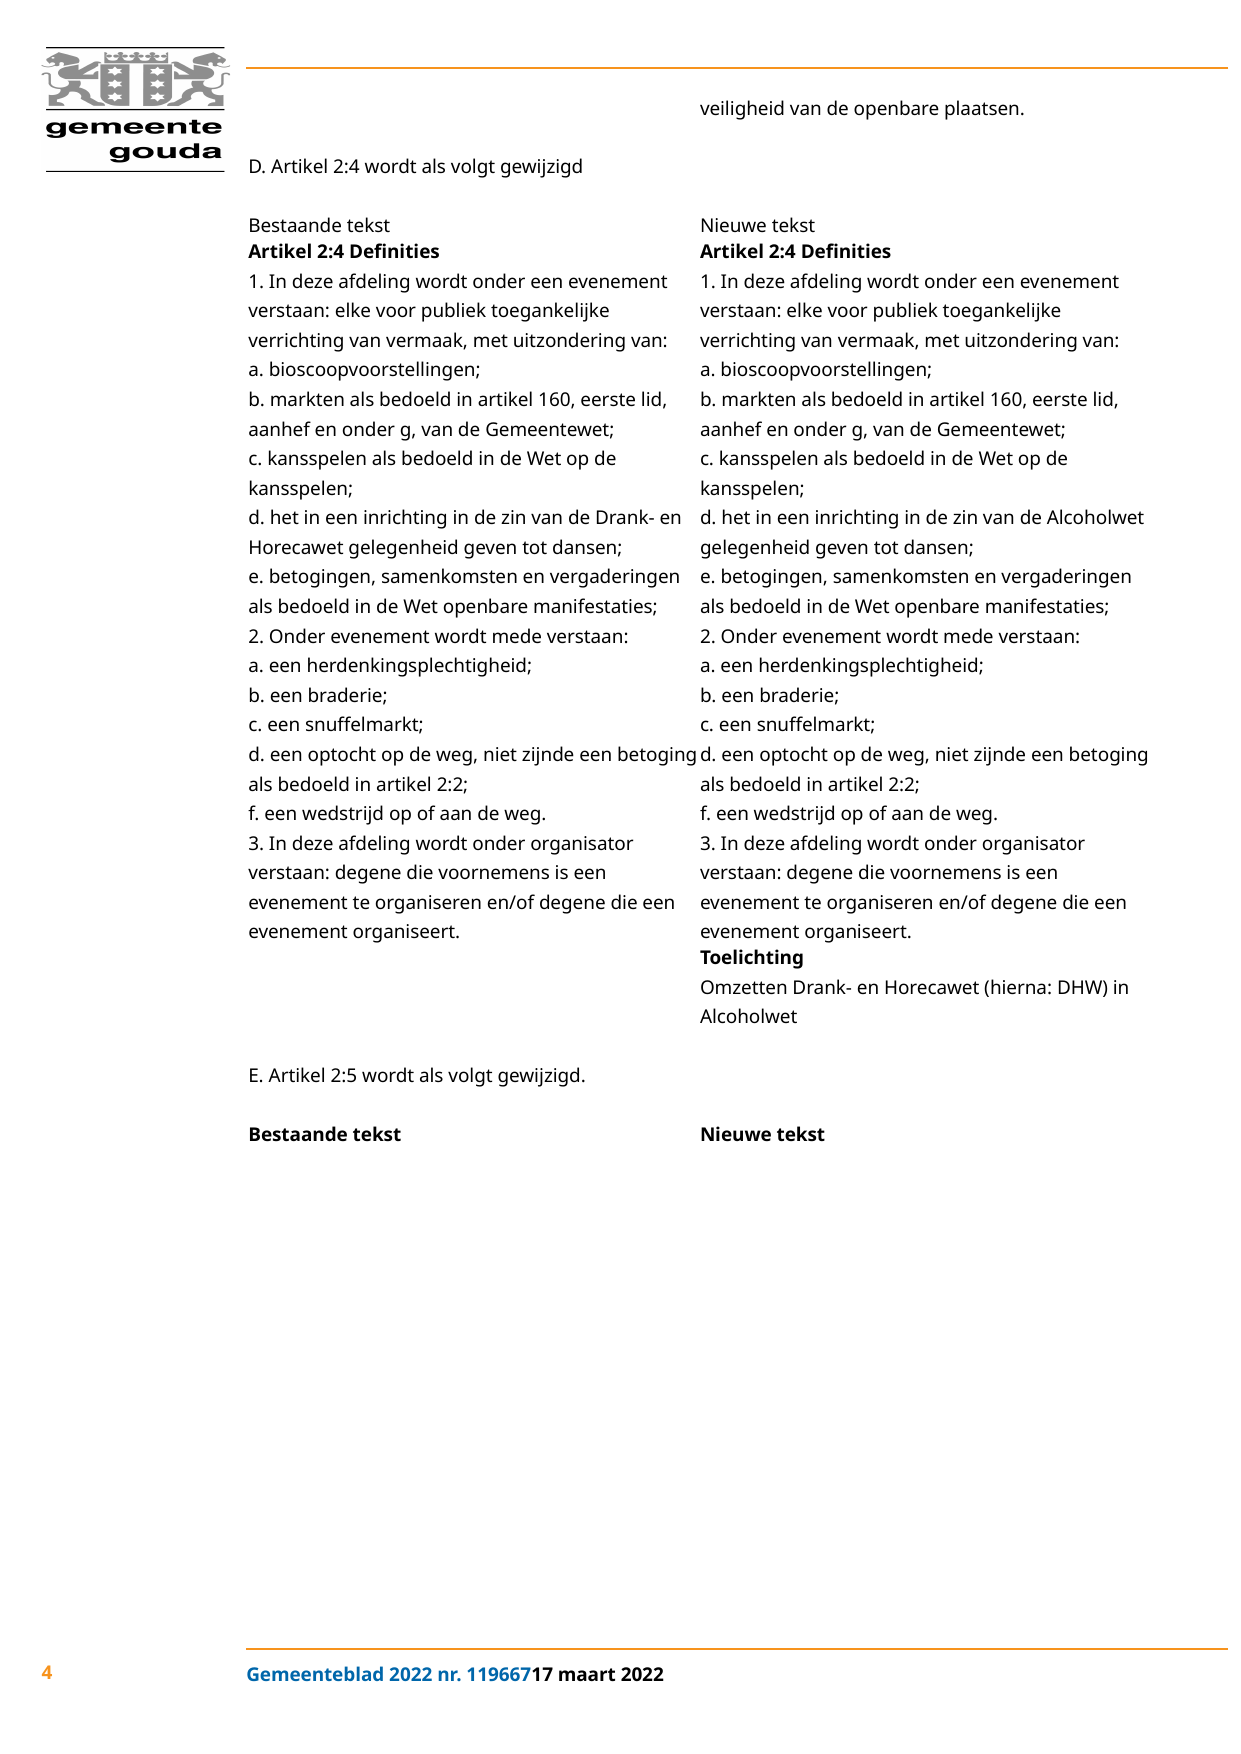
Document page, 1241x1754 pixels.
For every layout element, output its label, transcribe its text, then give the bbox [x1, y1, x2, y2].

table_cell [248, 95, 700, 121]
table_cell Artikel 2:4 Definities 1. In deze afdeling wordt onder een evenement verstaan: elke voor publiek toegankelijke verrichting van vermaak, met uitzondering van: a. bioscoopvoorstellingen; b. markten als bedoeld in artikel 160, eerste lid, aanhef en onder g, van de Gemeentewet; c. kansspelen als bedoeld in de Wet op de kansspelen; d. het in een inrichting in de zin van de Alcoholwet gelegenheid geven tot dansen; e. betogingen, samenkomsten en vergaderingen als bedoeld in de Wet openbare manifestaties; 2. Onder evenement wordt mede verstaan: a. een herdenkingsplechtigheid; b. een braderie; c. een snuffelmarkt; d. een optocht op de weg, niet zijnde een betoging als bedoeld in artikel 2:2; f. een wedstrijd op of aan de weg. 3. In deze afdeling wordt onder organisator verstaan: degene die voornemens is een evenement te organiseren en/of degene die een evenement organiseert. [700, 238, 1152, 944]
text E. Artikel 2:5 wordt als volgt gewijzigd. [248, 1062, 1152, 1088]
table_cell [248, 945, 700, 1029]
table_header Nieuwe tekst [700, 213, 1152, 238]
text D. Artikel 2:4 wordt als volgt gewijzigd [248, 153, 1152, 179]
picture [41, 47, 231, 172]
table_cell Toelichting Omzetten Drank- en Horecawet (hierna: DHW) in Alcoholwet [700, 945, 1152, 1029]
table_header Bestaande tekst [248, 213, 700, 238]
table_cell Artikel 2:4 Definities 1. In deze afdeling wordt onder een evenement verstaan: elke voor publiek toegankelijke verrichting van vermaak, met uitzondering van: a. bioscoopvoorstellingen; b. markten als bedoeld in artikel 160, eerste lid, aanhef en onder g, van de Gemeentewet; c. kansspelen als bedoeld in de Wet op de kansspelen; d. het in een inrichting in de zin van de Drank- en Horecawet gelegenheid geven tot dansen; e. betogingen, samenkomsten en vergaderingen als bedoeld in de Wet openbare manifestaties; 2. Onder evenement wordt mede verstaan: a. een herdenkingsplechtigheid; b. een braderie; c. een snuffelmarkt; d. een optocht op de weg, niet zijnde een betoging als bedoeld in artikel 2:2; f. een wedstrijd op of aan de weg. 3. In deze afdeling wordt onder organisator verstaan: degene die voornemens is een evenement te organiseren en/of degene die een evenement organiseert. [248, 238, 700, 944]
table_header Nieuwe tekst [700, 1121, 1152, 1147]
table_cell veiligheid van de openbare plaatsen. [700, 95, 1152, 121]
table_header Bestaande tekst [248, 1121, 700, 1147]
